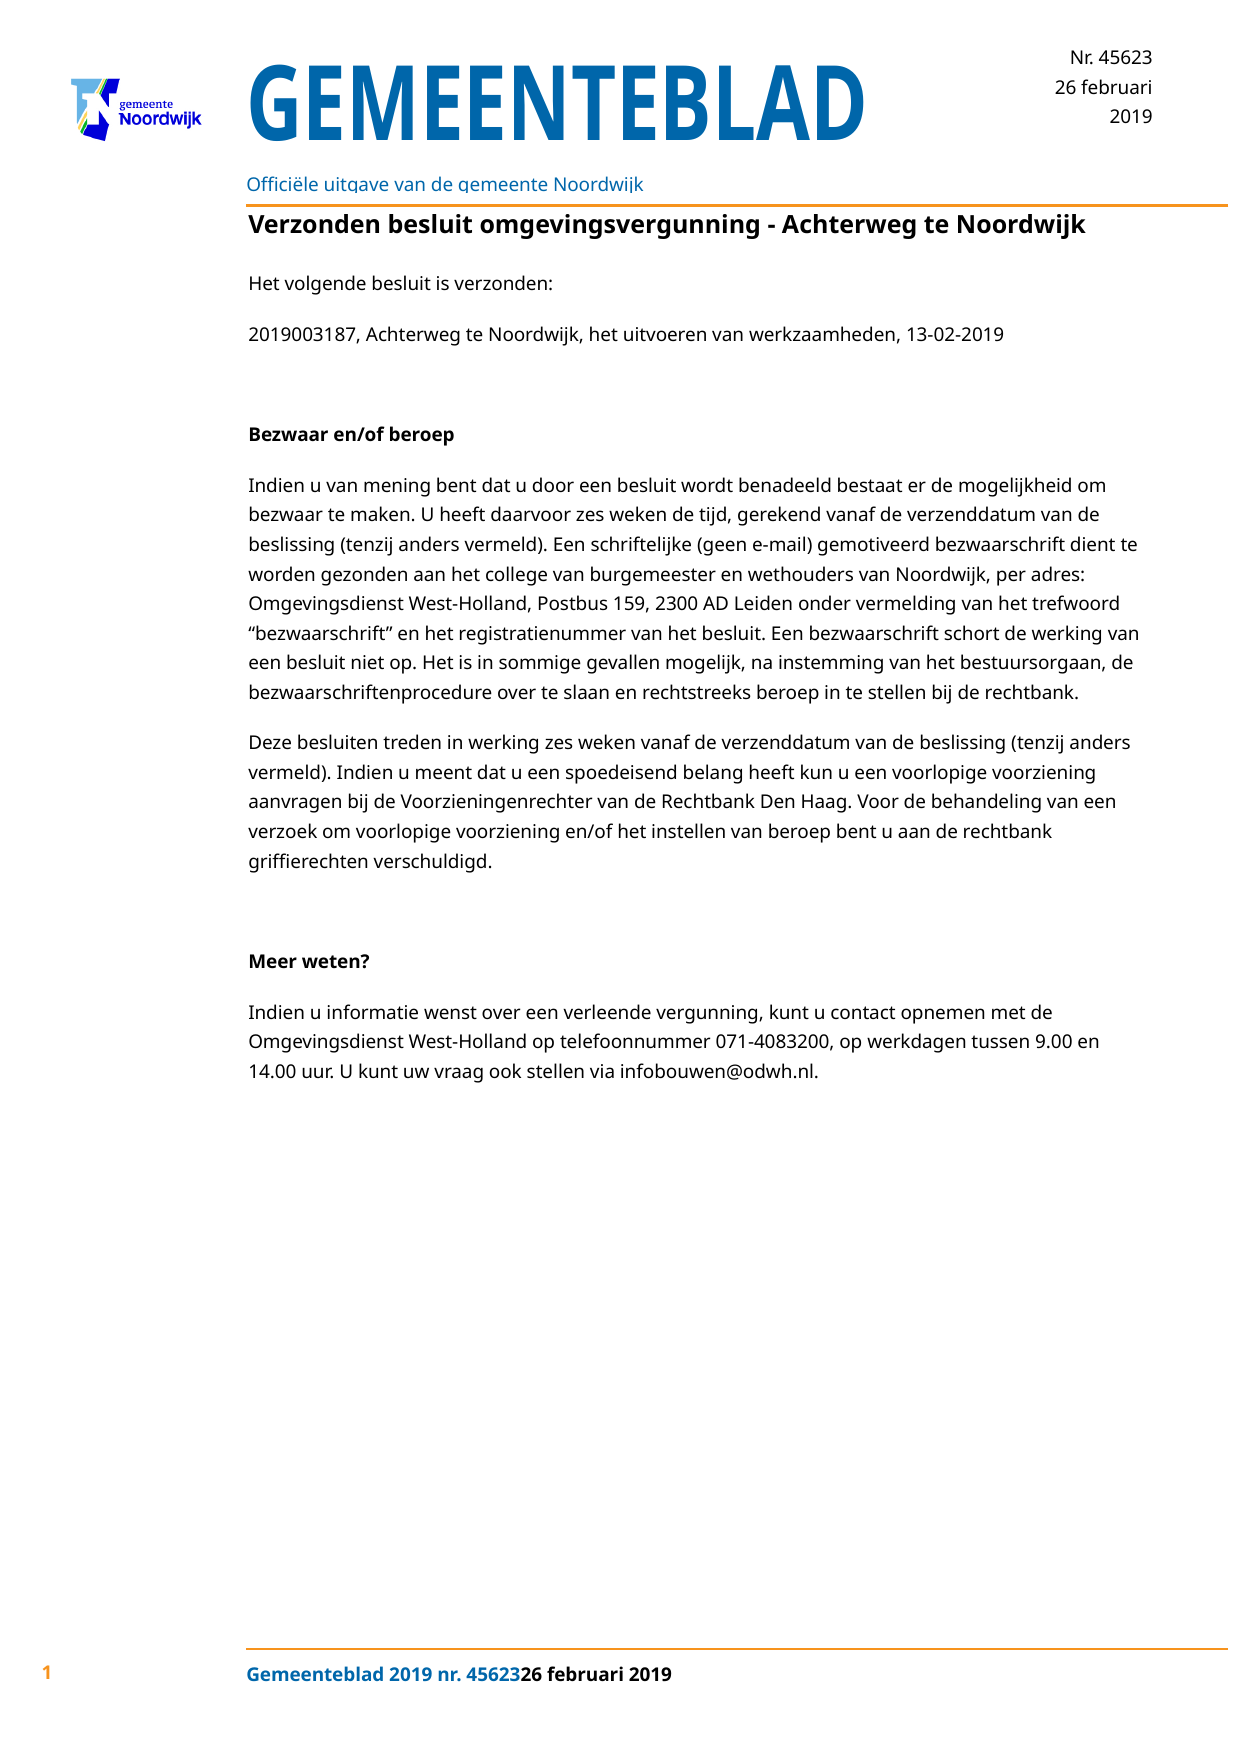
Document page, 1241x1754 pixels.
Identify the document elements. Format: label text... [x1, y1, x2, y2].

text 2019003187, Achterweg te Noordwijk, het uitvoeren van werkzaamheden, 13-02-2019 [248, 321, 1152, 346]
text Bezwaar en/of beroep [248, 422, 1152, 447]
text Indien u van mening bent dat u door een besluit wordt benadeeld bestaat er de mogelijkheid om bezwaar te maken. U heeft daarvoor zes weken de tijd, gerekend vanaf de verzenddatum van de beslissing (tenzij anders vermeld). Een schriftelijke (geen e-mail) gemotiveerd bezwaarschrift dient te worden gezonden aan het college van burgemeester en wethouders van Noordwijk, per adres: Omgevingsdienst West-Holland, Postbus 159, 2300 AD Leiden onder vermelding van het trefwoord “bezwaarschrift” en het registratienummer van het besluit. Een bezwaarschrift schort de werking van een besluit niet op. Het is in sommige gevallen mogelijk, na instemming van het bestuursorgaan, de bezwaarschriftenprocedure over te slaan en rechtstreeks beroep in te stellen bij de rechtbank. [248, 472, 1152, 705]
text Deze besluiten treden in werking zes weken vanaf de verzenddatum van de beslissing (tenzij anders vermeld). Indien u meent dat u een spoedeisend belang heeft kun u een voorlopige voorziening aanvragen bij de Voorzieningenrechter van de Rechtbank Den Haag. Voor de behandeling van een verzoek om voorlopige voorziening en/of het instellen van beroep bent u aan de rechtbank griffierechten verschuldigd. [248, 729, 1152, 873]
picture [41, 47, 231, 172]
text Indien u informatie wenst over een verleende vergunning, kunt u contact opnemen met de Omgevingsdienst West-Holland op telefoonnummer 071-4083200, op werkdagen tussen 9.00 en 14.00 uur. U kunt uw vraag ook stellen via infobouwen@odwh.nl. [248, 999, 1152, 1084]
text Het volgende besluit is verzonden: [248, 270, 1152, 296]
text Verzonden besluit omgevingsvergunning - Achterweg te Noordwijk [248, 207, 1152, 241]
text Meer weten? [248, 949, 1152, 974]
